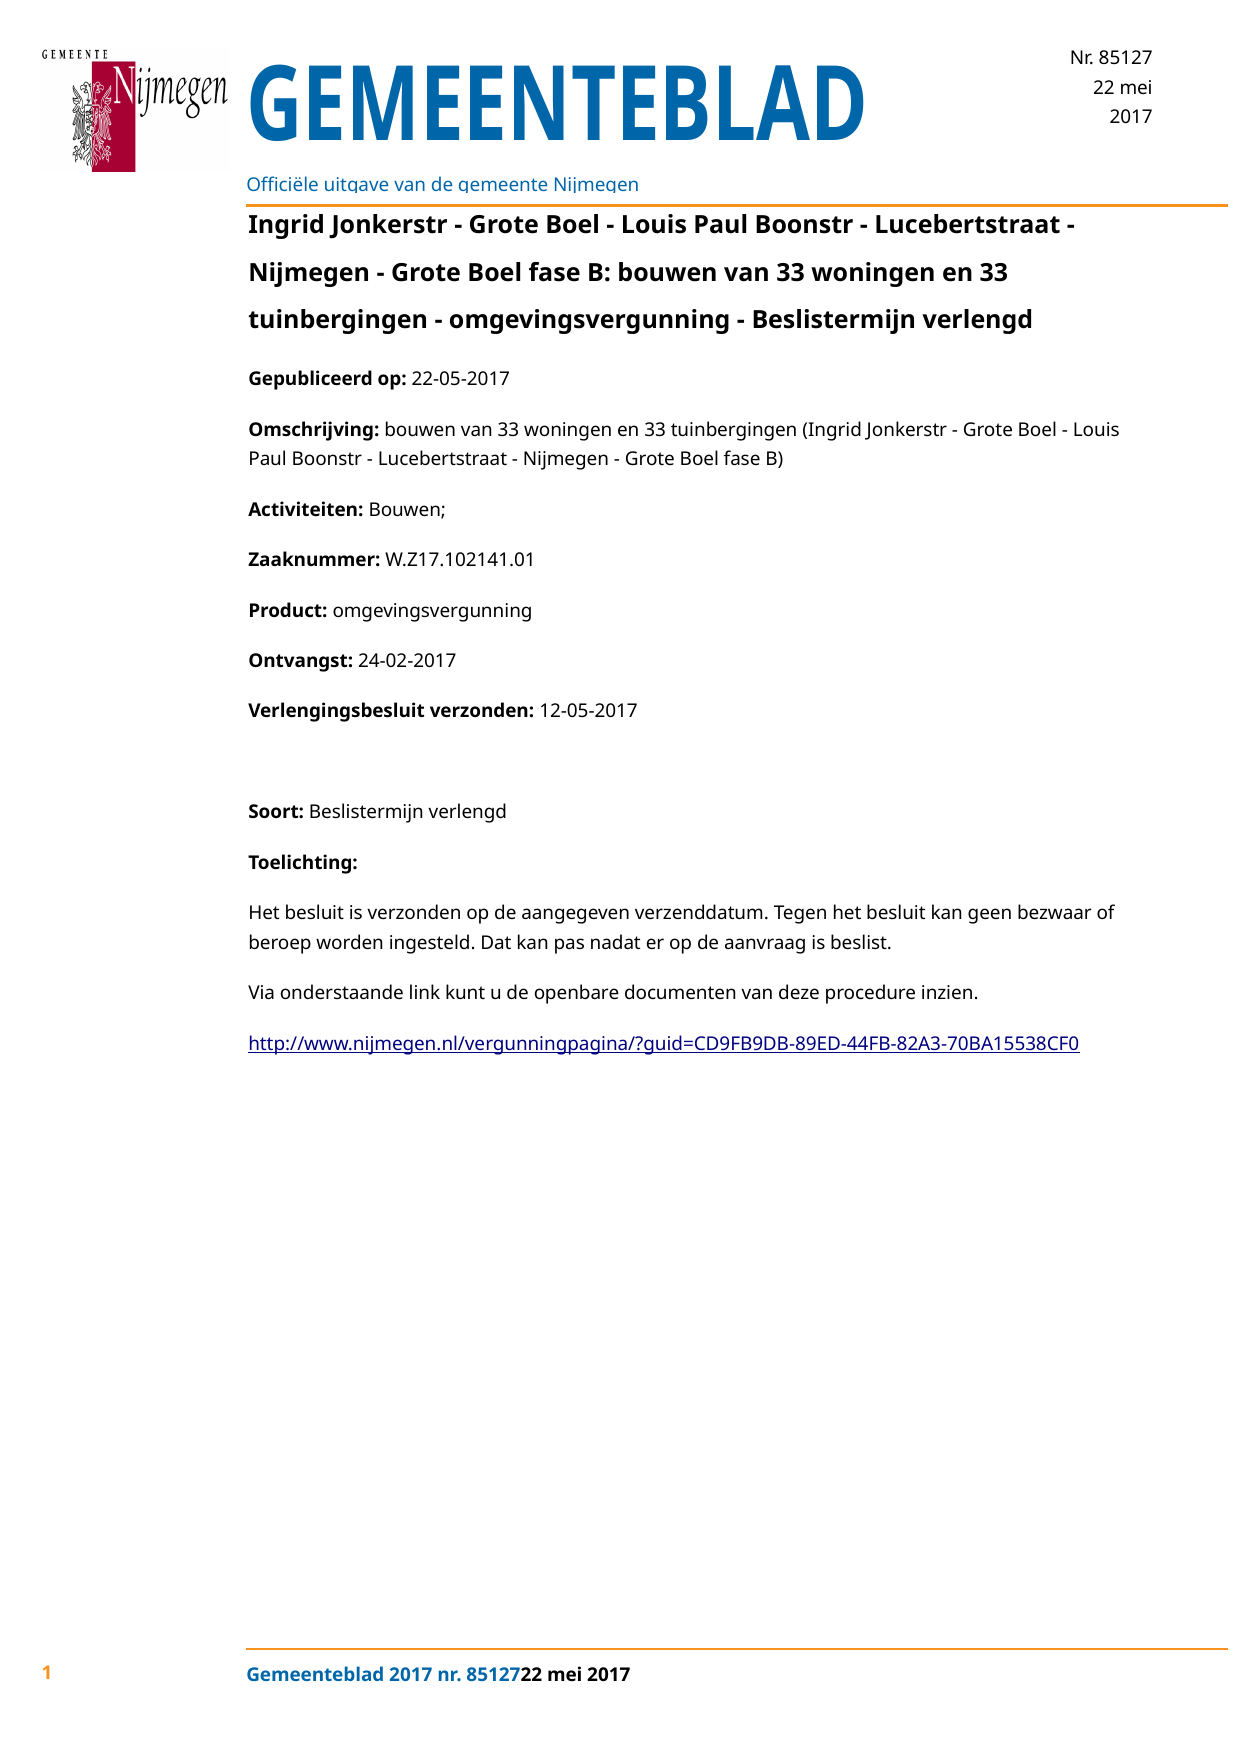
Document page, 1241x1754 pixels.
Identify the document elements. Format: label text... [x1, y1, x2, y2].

text Ingrid Jonkerstr - Grote Boel - Louis Paul Boonstr - Lucebertstraat - Nijmegen - Grote Boel fase B: bouwen van 33 woningen en 33 tuinbergingen - omgevingsvergunning - Beslistermijn verlengd [248, 207, 1152, 336]
text http://www.nijmegen.nl/vergunningpagina/?guid=CD9FB9DB-89ED-44FB-82A3-70BA15538CF0 [248, 1030, 1152, 1055]
text Activiteiten: Bouwen; [248, 496, 1152, 522]
picture [41, 47, 231, 172]
text Toelichting: [248, 849, 1152, 874]
text Ontvangst: 24-02-2017 [248, 647, 1152, 673]
text Verlengingsbesluit verzonden: 12-05-2017 [248, 698, 1152, 723]
text Gepubliceerd op: 22-05-2017 [248, 366, 1152, 391]
text Omschrijving: bouwen van 33 woningen en 33 tuinbergingen (Ingrid Jonkerstr - Grote Boel - Louis Paul Boonstr - Lucebertstraat - Nijmegen - Grote Boel fase B) [248, 416, 1152, 471]
text Het besluit is verzonden op de aangegeven verzenddatum. Tegen het besluit kan geen bezwaar of beroep worden ingesteld. Dat kan pas nadat er op de aanvraag is beslist. [248, 899, 1152, 954]
text Soort: Beslistermijn verlengd [248, 798, 1152, 824]
text Product: omgevingsvergunning [248, 597, 1152, 622]
text Via onderstaande link kunt u de openbare documenten van deze procedure inzien. [248, 979, 1152, 1005]
text Zaaknummer: W.Z17.102141.01 [248, 546, 1152, 572]
